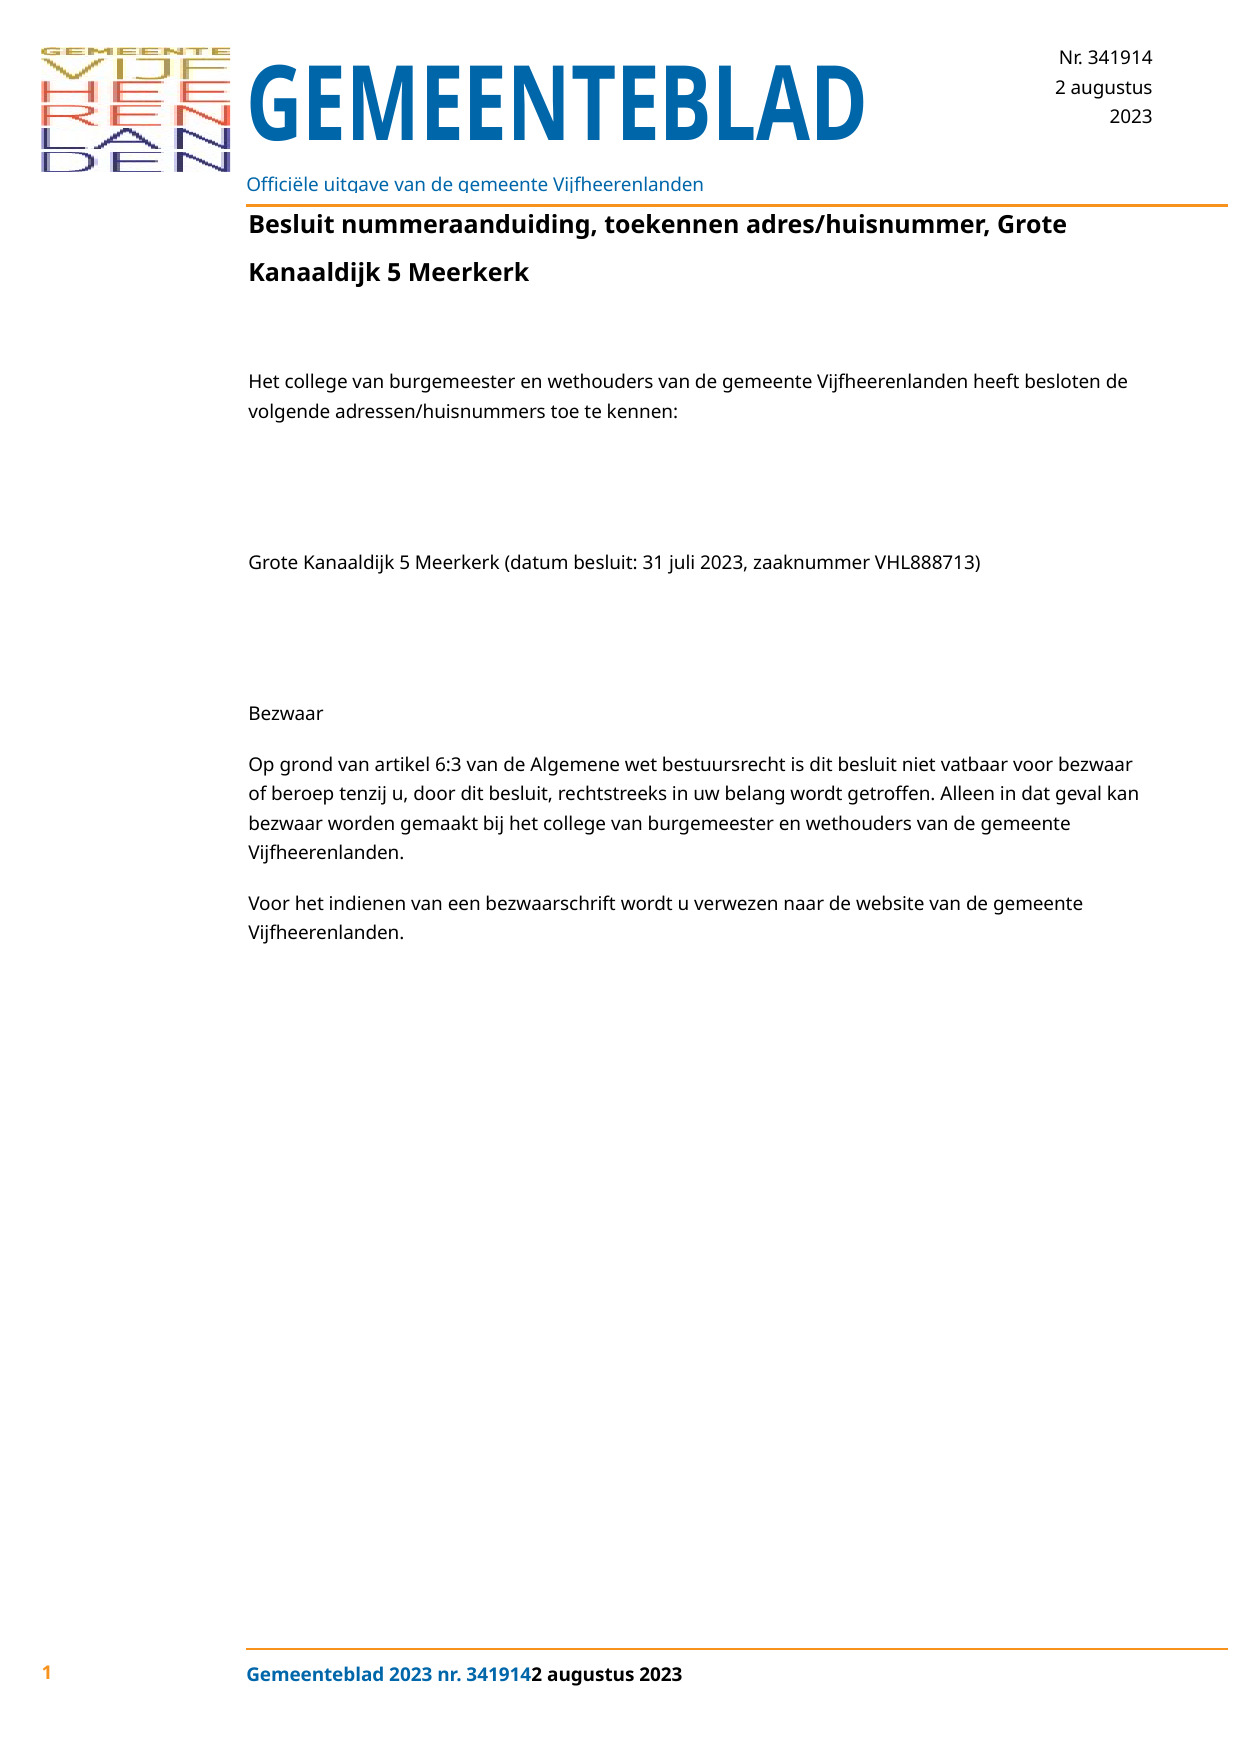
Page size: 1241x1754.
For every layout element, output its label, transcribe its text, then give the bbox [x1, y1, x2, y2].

text Besluit nummeraanduiding, toekennen adres/huisnummer, Grote Kanaaldijk 5 Meerkerk [248, 207, 1152, 288]
text Op grond van artikel 6:3 van de Algemene wet bestuursrecht is dit besluit niet vatbaar voor bezwaar of beroep tenzij u, door dit besluit, rechtstreeks in uw belang wordt getroffen. Alleen in dat geval kan bezwaar worden gemaakt bij het college van burgemeester en wethouders van de gemeente Vijfheerenlanden. [248, 751, 1152, 865]
text Grote Kanaaldijk 5 Meerkerk (datum besluit: 31 juli 2023, zaaknummer VHL888713) [248, 549, 1152, 575]
text Bezwaar [248, 700, 1152, 726]
text Voor het indienen van een bezwaarschrift wordt u verwezen naar de website van de gemeente Vijfheerenlanden. [248, 890, 1152, 945]
picture [41, 47, 231, 172]
text Het college van burgemeester en wethouders van de gemeente Vijfheerenlanden heeft besloten de volgende adressen/huisnummers toe te kennen: [248, 368, 1152, 424]
